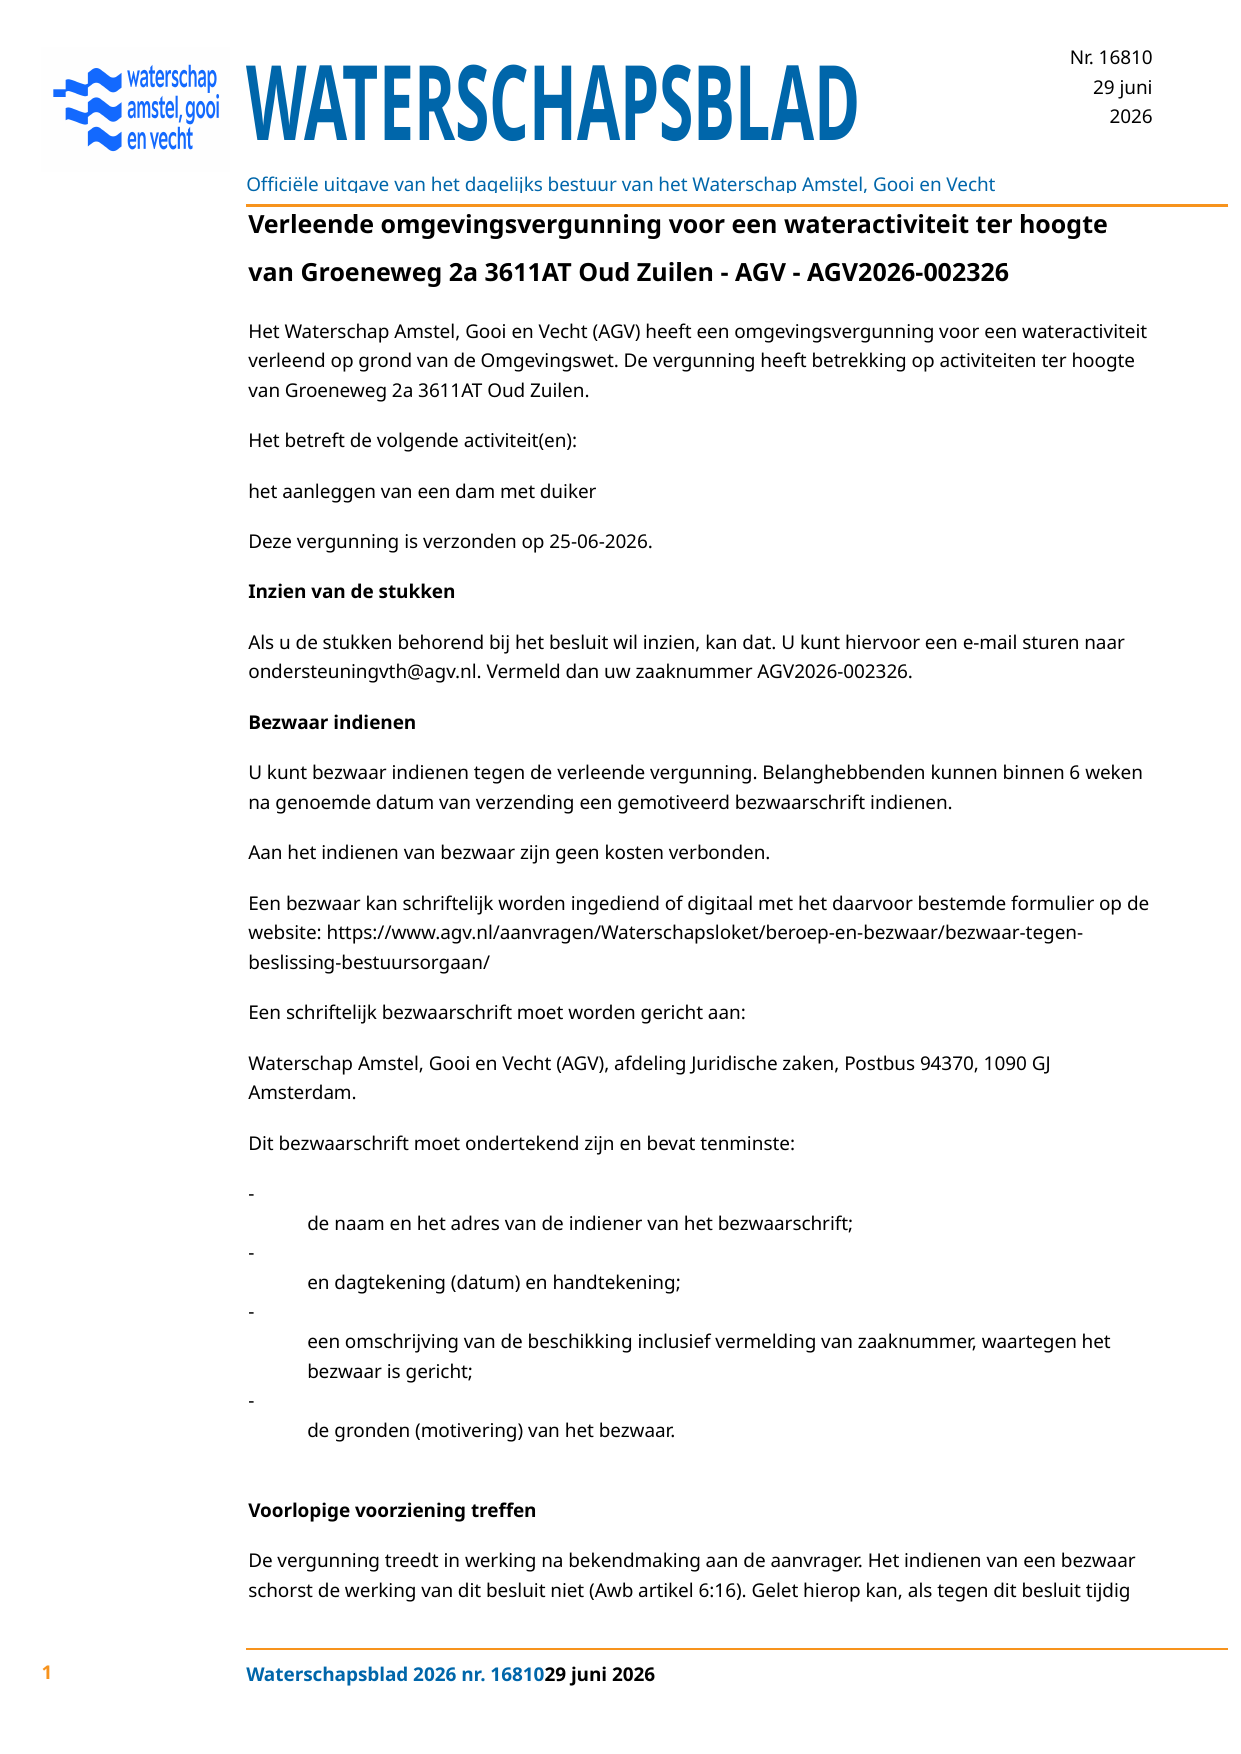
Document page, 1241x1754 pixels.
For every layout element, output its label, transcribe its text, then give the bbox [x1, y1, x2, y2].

text Een bezwaar kan schriftelijk worden ingediend of digitaal met het daarvoor bestemde formulier op de website: https://www.agv.nl/aanvragen/Waterschapsloket/beroep-en-bezwaar/bezwaar-tegen-beslissing-bestuursorgaan/ [248, 890, 1152, 975]
text Voorlopige voorziening treffen [248, 1497, 1152, 1523]
text Verleende omgevingsvergunning voor een wateractiviteit ter hoogte van Groeneweg 2a 3611AT Oud Zuilen - AGV - AGV2026-002326 [248, 207, 1152, 288]
text U kunt bezwaar indienen tegen de verleende vergunning. Belanghebbenden kunnen binnen 6 weken na genoemde datum van verzending een gemotiveerd bezwaarschrift indienen. [248, 759, 1152, 815]
text Als u de stukken behorend bij het besluit wil inzien, kan dat. U kunt hiervoor een e-mail sturen naar ondersteuningvth@agv.nl. Vermeld dan uw zaaknummer AGV2026-002326. [248, 629, 1152, 684]
text Het Waterschap Amstel, Gooi en Vecht (AGV) heeft een omgevingsvergunning voor een wateractiviteit verleend op grond van de Omgevingswet. De vergunning heeft betrekking op activiteiten ter hoogte van Groeneweg 2a 3611AT Oud Zuilen. [248, 318, 1152, 403]
text Deze vergunning is verzonden op 25-06-2026. [248, 528, 1152, 554]
text Een schriftelijk bezwaarschrift moet worden gericht aan: [248, 999, 1152, 1025]
list de naam en het adres van de indiener van het bezwaarschrift; [248, 1210, 1152, 1236]
list en dagtekening (datum) en handtekening; [248, 1269, 1152, 1295]
list een omschrijving van de beschikking inclusief vermelding van zaaknummer, waartegen het bezwaar is gericht; [248, 1328, 1152, 1384]
text Inzien van de stukken [248, 579, 1152, 604]
text Dit bezwaarschrift moet ondertekend zijn en bevat tenminste: [248, 1130, 1152, 1156]
text Bezwaar indienen [248, 709, 1152, 735]
text Het betreft de volgende activiteit(en): [248, 427, 1152, 453]
text het aanleggen van een dam met duiker [248, 478, 1152, 504]
text De vergunning treedt in werking na bekendmaking aan de aanvrager. Het indienen van een bezwaar schorst de werking van dit besluit niet (Awb artikel 6:16). Gelet hierop kan, als tegen dit besluit tijdig [248, 1547, 1152, 1603]
text Aan het indienen van bezwaar zijn geen kosten verbonden. [248, 839, 1152, 865]
picture [41, 47, 231, 172]
text Waterschap Amstel, Gooi en Vecht (AGV), afdeling Juridische zaken, Postbus 94370, 1090 GJ Amsterdam. [248, 1050, 1152, 1105]
list de gronden (motivering) van het bezwaar. [248, 1417, 1152, 1443]
